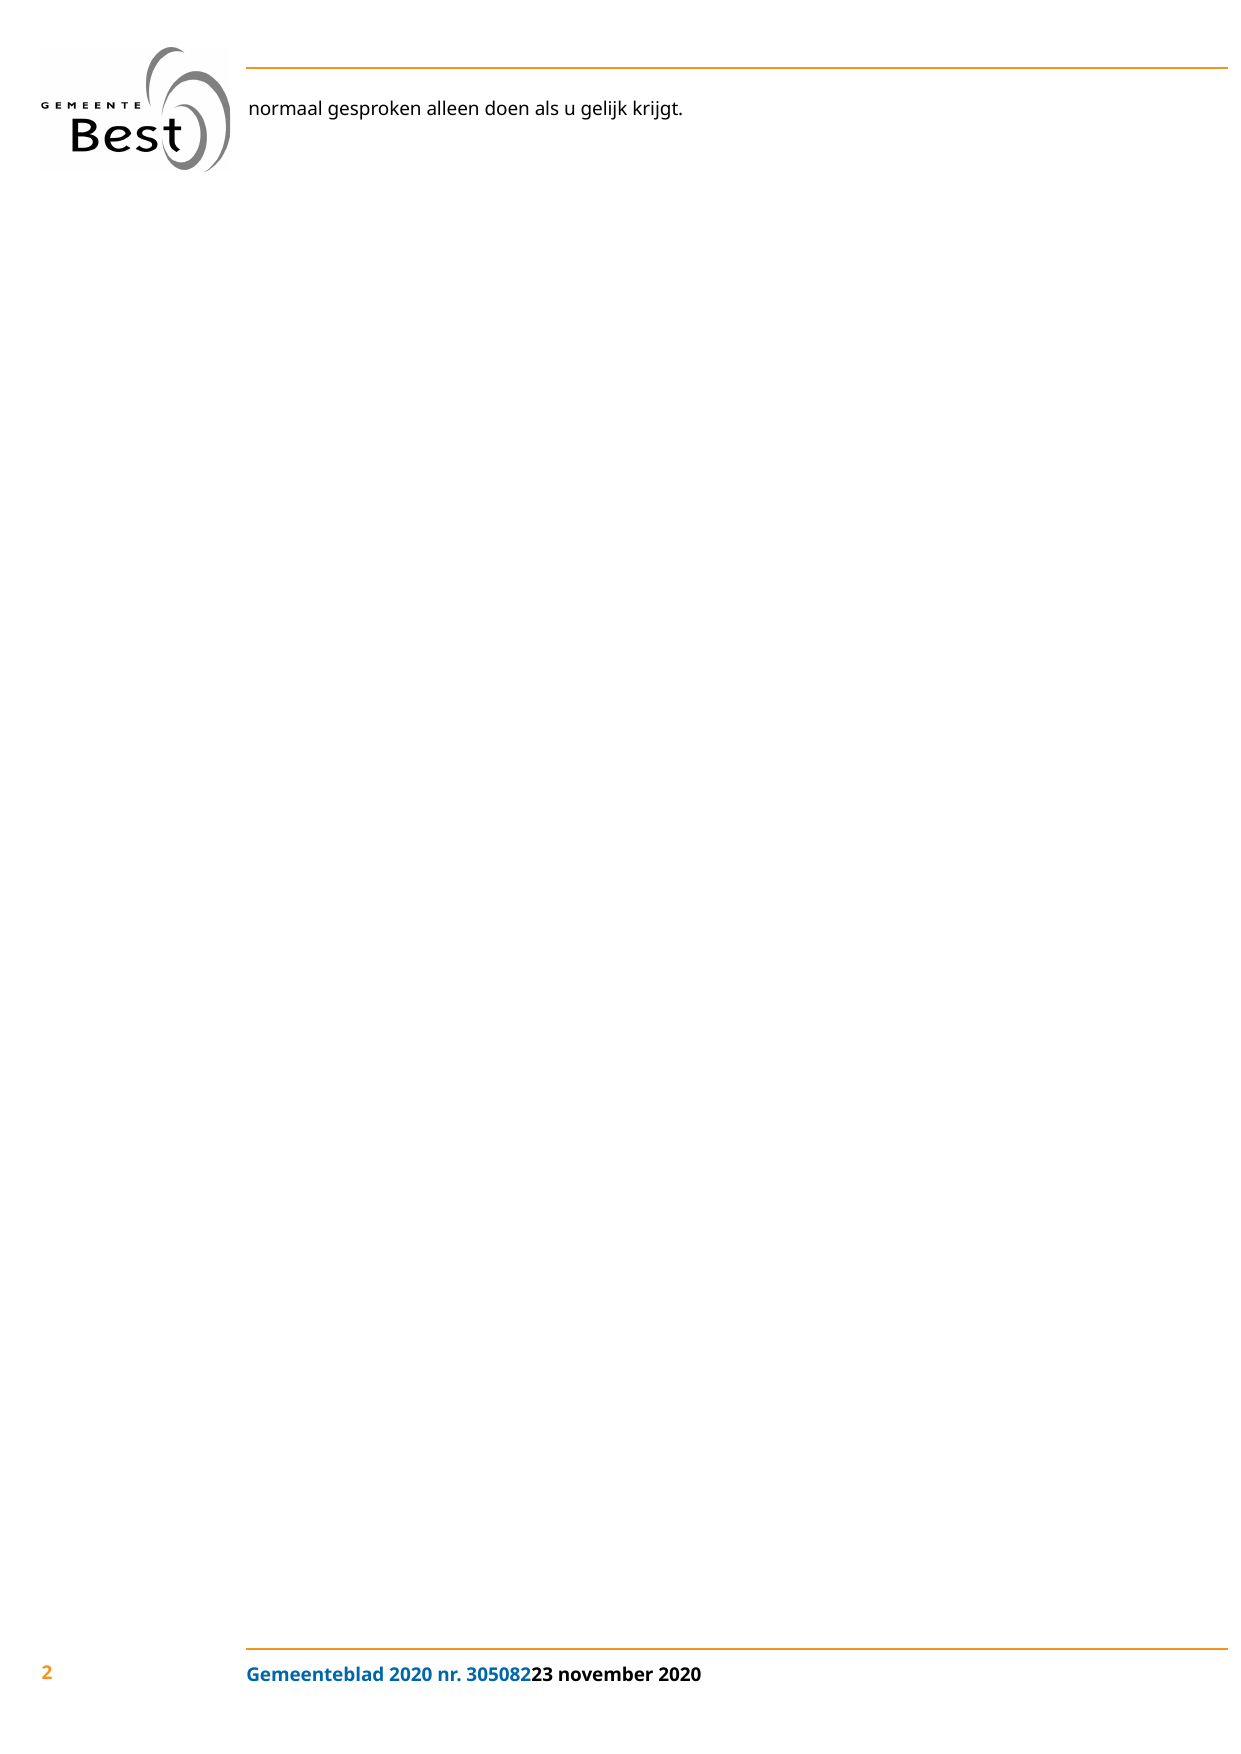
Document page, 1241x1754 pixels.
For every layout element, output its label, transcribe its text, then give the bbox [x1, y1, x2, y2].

picture [41, 47, 231, 172]
text normaal gesproken alleen doen als u gelijk krijgt. [248, 95, 1152, 121]
